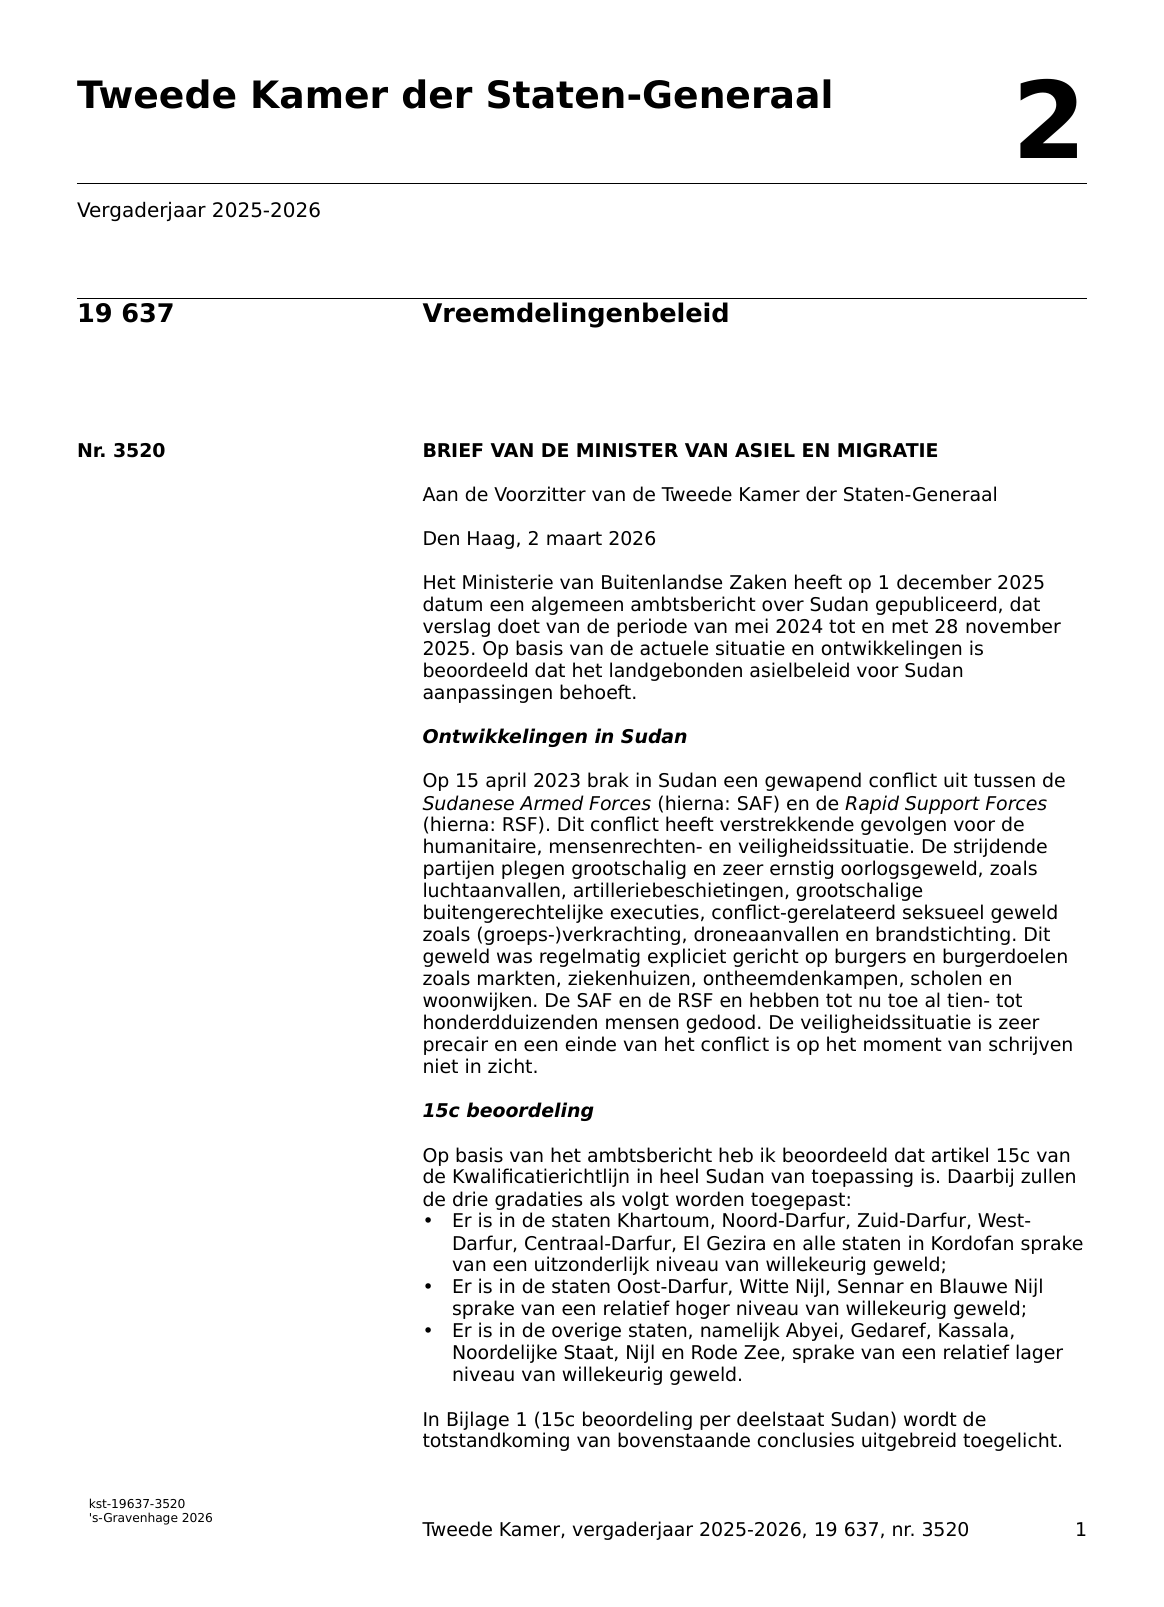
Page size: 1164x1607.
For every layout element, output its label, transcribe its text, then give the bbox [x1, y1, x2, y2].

subtitle Ontwikkelingen in Sudan [422, 726, 1087, 748]
text Den Haag, 2 maart 2026 [422, 528, 1087, 550]
text kst-19637-3520 [88, 1497, 323, 1511]
text Aan de Voorzitter van de Tweede Kamer der Staten-Generaal [422, 484, 1087, 506]
subtitle 19 637 Vreemdelingenbeleid [77, 299, 1087, 329]
text Op basis van het ambtsbericht heb ik beoordeeld dat artikel 15c van de Kwalificatierichtlijn in heel Sudan van toepassing is. Daarbij zullen de drie gradaties als volgt worden toegepast: [422, 1144, 1087, 1210]
table_header 2 [886, 59, 1087, 183]
table_cell Vergaderjaar 2025-2026 [77, 184, 1087, 298]
text In Bijlage 1 (15c beoordeling per deelstaat Sudan) wordt de totstandkoming van bovenstaande conclusies uitgebreid toegelicht. [422, 1408, 1087, 1452]
text • Er is in de overige staten, namelijk Abyei, Gedaref, Kassala, Noordelijke Staat, Nijl en Rode Zee, sprake van een relatief lager niveau van willekeurig geweld. [422, 1320, 1087, 1386]
subtitle Nr. 3520 BRIEF VAN DE MINISTER VAN ASIEL EN MIGRATIE [77, 440, 1087, 462]
text • Er is in de staten Oost-Darfur, Witte Nijl, Sennar en Blauwe Nijl sprake van een relatief hoger niveau van willekeurig geweld; [422, 1276, 1087, 1320]
text Op 15 april 2023 brak in Sudan een gewapend conflict uit tussen de Sudanese Armed Forces (hierna: SAF) en de Rapid Support Forces (hierna: RSF). Dit conflict heeft verstrekkende gevolgen voor de humanitaire, mensenrechten- en veiligheidssituatie. De strijdende partijen plegen grootschalig en zeer ernstig oorlogsgeweld, zoals luchtaanvallen, artilleriebeschietingen, grootschalige buitengerechtelijke executies, conflict-gerelateerd seksueel geweld zoals (groeps-)verkrachting, droneaanvallen en brandstichting. Dit geweld was regelmatig expliciet gericht op burgers en burgerdoelen zoals markten, ziekenhuizen, ontheemdenkampen, scholen en woonwijken. De SAF en de RSF en hebben tot nu toe al tien- tot honderdduizenden mensen gedood. De veiligheidssituatie is zeer precair en een einde van het conflict is op het moment van schrijven niet in zicht. [422, 770, 1087, 1078]
subtitle 15c beoordeling [422, 1100, 1087, 1122]
text Het Ministerie van Buitenlandse Zaken heeft op 1 december 2025 datum een algemeen ambtsbericht over Sudan gepubliceerd, dat verslag doet van de periode van mei 2024 tot en met 28 november 2025. Op basis van de actuele situatie en ontwikkelingen is beoordeeld dat het landgebonden asielbeleid voor Sudan aanpassingen behoeft. [422, 572, 1087, 704]
table_header Tweede Kamer der Staten-Generaal [77, 59, 886, 183]
text • Er is in de staten Khartoum, Noord-Darfur, Zuid-Darfur, West-Darfur, Centraal-Darfur, El Gezira en alle staten in Kordofan sprake van een uitzonderlijk niveau van willekeurig geweld; [422, 1210, 1087, 1276]
text 's-Gravenhage 2026 [88, 1511, 323, 1525]
